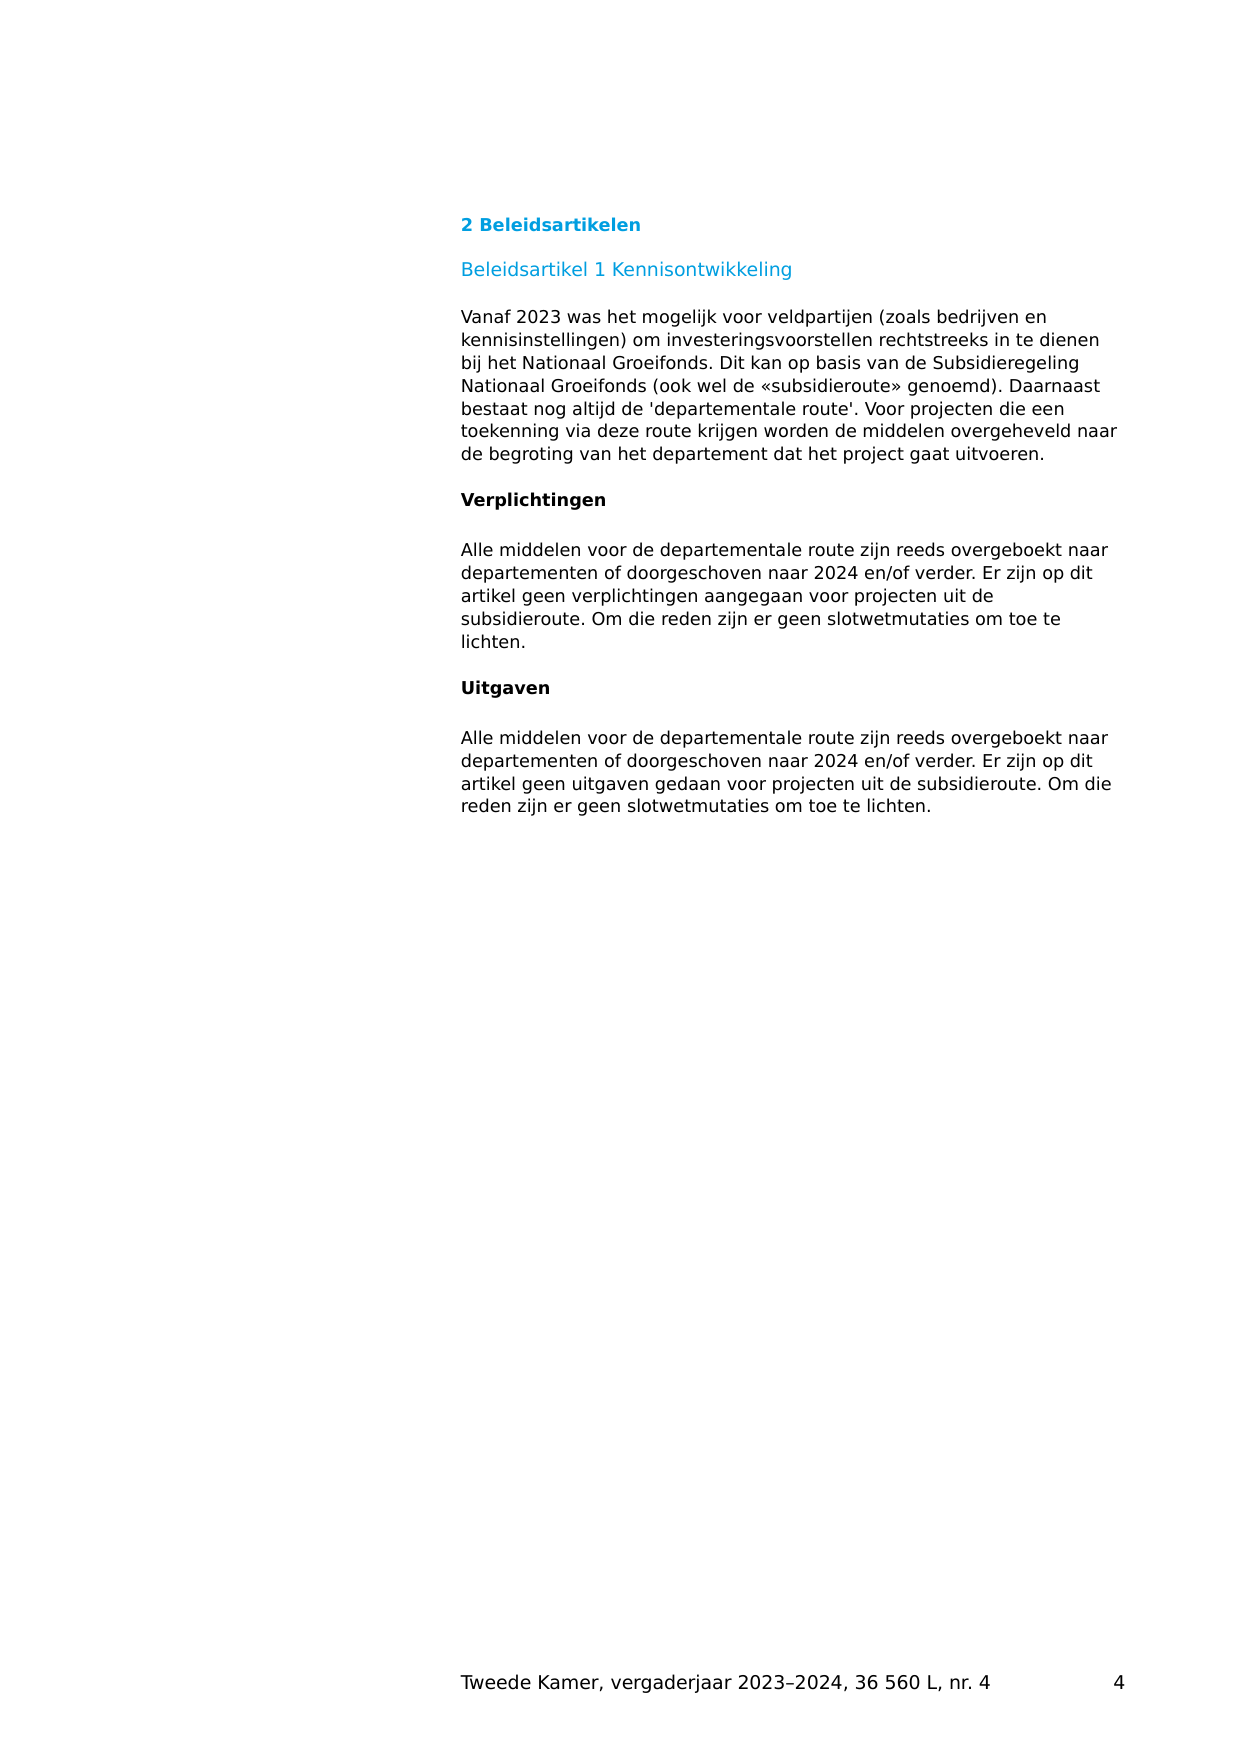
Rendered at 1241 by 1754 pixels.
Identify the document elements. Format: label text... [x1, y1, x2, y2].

text Uitgaven [461, 676, 1125, 699]
text Vanaf 2023 was het mogelijk voor veldpartijen (zoals bedrijven en kennisinstellingen) om investeringsvoorstellen rechtstreeks in te dienen bij het Nationaal Groeifonds. Dit kan op basis van de Subsidieregeling Nationaal Groeifonds (ook wel de «subsidieroute» genoemd). Daarnaast bestaat nog altijd de 'departementale route'. Voor projecten die een toekenning via deze route krijgen worden de middelen overgeheveld naar de begroting van het departement dat het project gaat uitvoeren. [461, 305, 1125, 465]
title 2 Beleidsartikelen [461, 213, 1125, 236]
title Beleidsartikel 1 Kennisontwikkeling [461, 259, 1125, 281]
text Alle middelen voor de departementale route zijn reeds overgeboekt naar departementen of doorgeschoven naar 2024 en/of verder. Er zijn op dit artikel geen uitgaven gedaan voor projecten uit de subsidieroute. Om die reden zijn er geen slotwetmutaties om toe te lichten. [461, 726, 1125, 817]
text Alle middelen voor de departementale route zijn reeds overgeboekt naar departementen of doorgeschoven naar 2024 en/of verder. Er zijn op dit artikel geen verplichtingen aangegaan voor projecten uit de subsidieroute. Om die reden zijn er geen slotwetmutaties om toe te lichten. [461, 538, 1125, 653]
text Verplichtingen [461, 488, 1125, 511]
